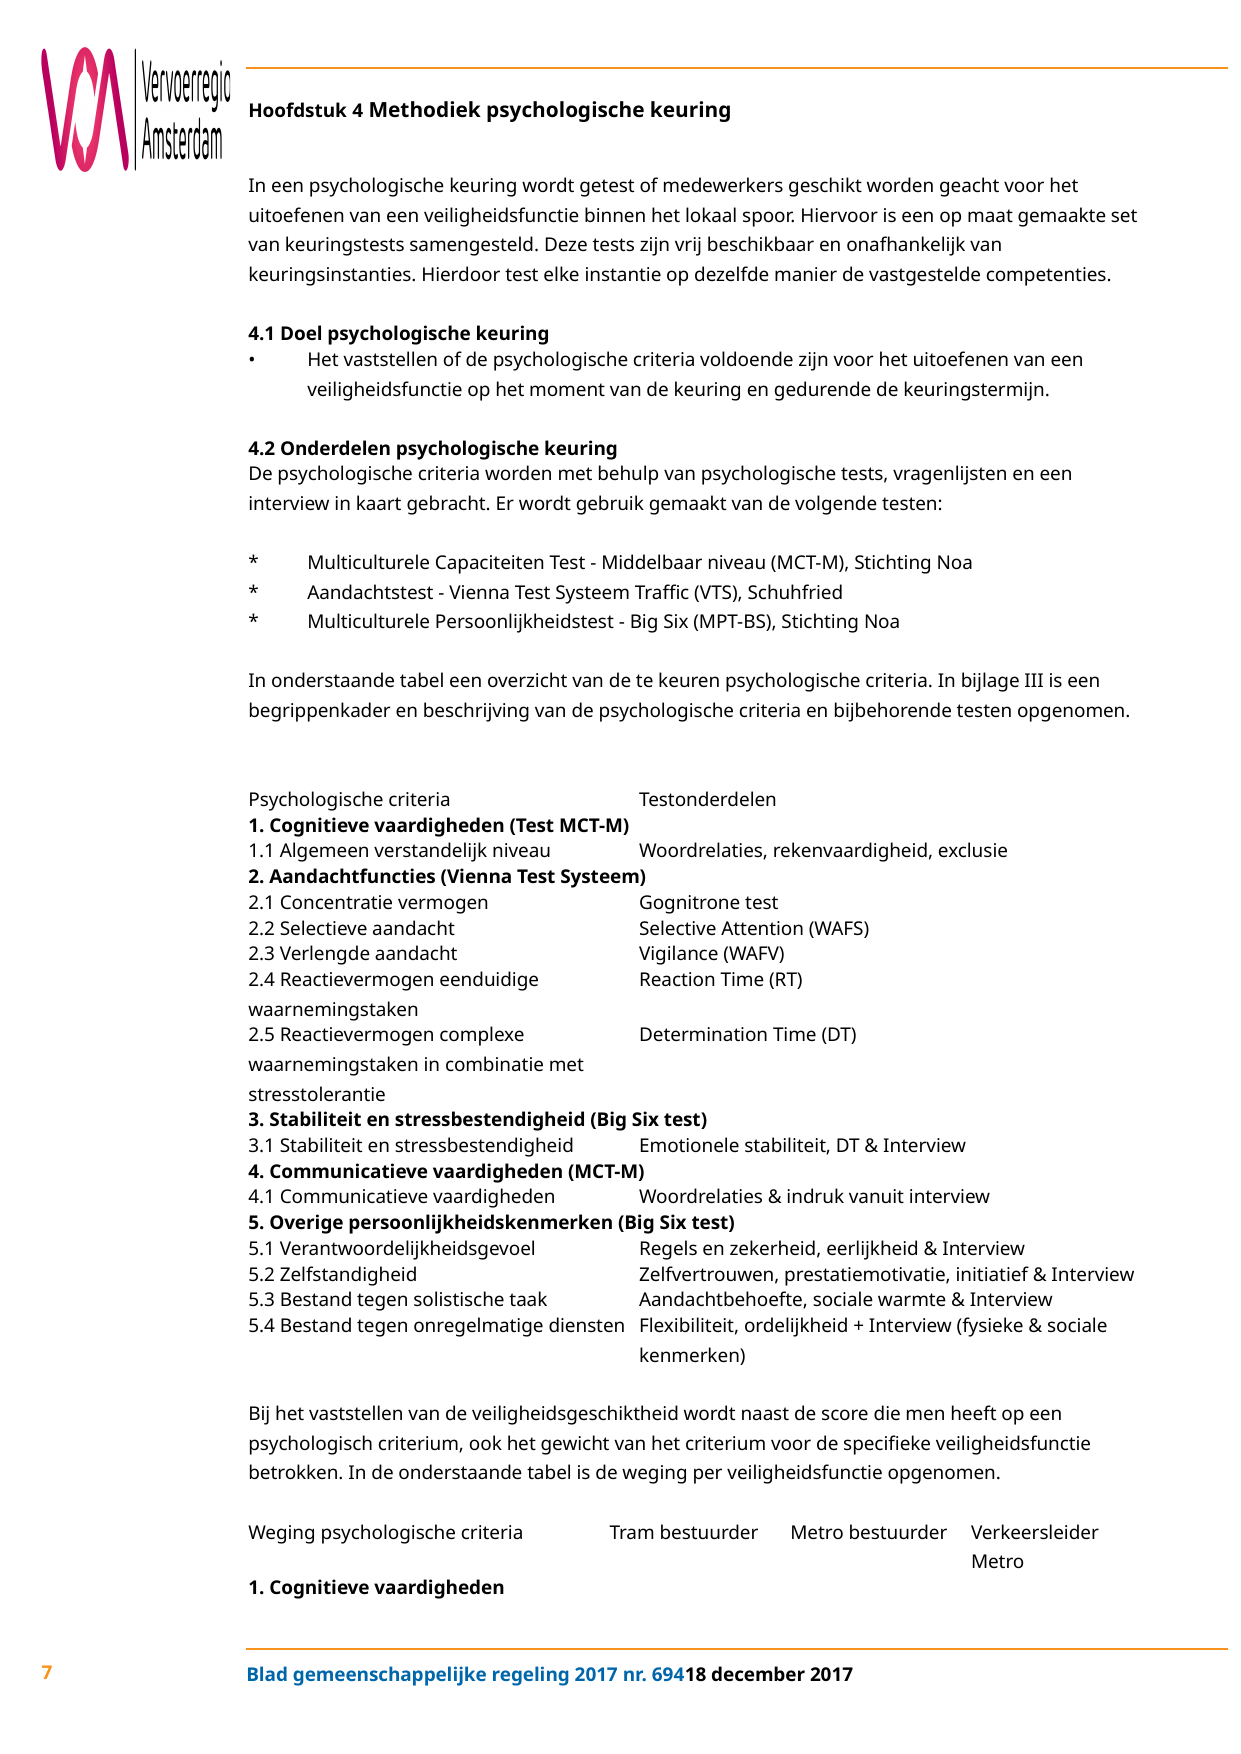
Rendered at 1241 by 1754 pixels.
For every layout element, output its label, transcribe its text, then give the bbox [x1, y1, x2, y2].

table_cell Flexibiliteit, ordelijkheid + Interview (fysieke & sociale kenmerken) [639, 1312, 1152, 1368]
list Het vaststellen of de psychologische criteria voldoende zijn voor het uitoefenen van een veiligheidsfunctie op het moment van de keuring en gedurende de keuringstermijn. [248, 346, 1152, 401]
table_cell 2.1 Concentratie vermogen [248, 889, 639, 915]
table_cell 1. Cognitieve vaardigheden [248, 1574, 1152, 1600]
table_cell Regels en zekerheid, eerlijkheid & Interview [639, 1235, 1152, 1261]
table_cell 5.4 Bestand tegen onregelmatige diensten [248, 1312, 639, 1368]
table_header Metro bestuurder [790, 1519, 971, 1574]
table_header Weging psychologische criteria [248, 1519, 609, 1574]
table_cell 4.1 Communicatieve vaardigheden [248, 1184, 639, 1209]
table_cell 2.3 Verlengde aandacht [248, 941, 639, 966]
table_cell Determination Time (DT) [639, 1022, 1152, 1106]
table_cell 3. Stabiliteit en stressbestendigheid (Big Six test) [248, 1106, 1152, 1132]
table_cell 2. Aandachtfuncties (Vienna Test Systeem) [248, 863, 1152, 889]
table_cell Aandachtbehoefte, sociale warmte & Interview [639, 1287, 1152, 1312]
table_cell 1. Cognitieve vaardigheden (Test MCT-M) [248, 812, 1152, 838]
table_header Psychologische criteria [248, 786, 639, 812]
table_cell Selective Attention (WAFS) [639, 915, 1152, 941]
table_header [952, 786, 1152, 812]
table_header Testonderdelen [639, 786, 952, 812]
text In onderstaande tabel een overzicht van de te keuren psychologische criteria. In bijlage III is een begrippenkader en beschrijving van de psychologische criteria en bijbehorende testen opgenomen. [248, 668, 1152, 723]
table_cell 2.4 Reactievermogen eenduidige waarnemingstaken [248, 966, 639, 1022]
table_cell Zelfvertrouwen, prestatiemotivatie, initiatief & Interview [639, 1261, 1152, 1287]
table_cell Gognitrone test [639, 889, 1152, 915]
text 4.2 Onderdelen psychologische keuring [248, 435, 1152, 461]
picture [41, 47, 231, 172]
table_cell Reaction Time (RT) [639, 966, 1152, 1022]
list Aandachtstest - Vienna Test Systeem Traffic (VTS), Schuhfried [248, 579, 1152, 605]
table_header Tram bestuurder [609, 1519, 790, 1574]
text 4.1 Doel psychologische keuring [248, 320, 1152, 346]
table_cell Woordrelaties & indruk vanuit interview [639, 1184, 1152, 1209]
table_cell 5.1 Verantwoordelijkheidsgevoel [248, 1235, 639, 1261]
table_cell Woordrelaties, rekenvaardigheid, exclusie [639, 838, 1152, 863]
table_cell 2.2 Selectieve aandacht [248, 915, 639, 941]
text In een psychologische keuring wordt getest of medewerkers geschikt worden geacht voor het uitoefenen van een veiligheidsfunctie binnen het lokaal spoor. Hiervoor is een op maat gemaakte set van keuringstests samengesteld. Deze tests zijn vrij beschikbaar en onafhankelijk van keuringsinstanties. Hierdoor test elke instantie op dezelfde manier de vastgestelde competenties. [248, 172, 1152, 287]
table_cell Emotionele stabiliteit, DT & Interview [639, 1132, 1152, 1158]
list Multiculturele Capaciteiten Test - Middelbaar niveau (MCT-M), Stichting Noa [248, 549, 1152, 575]
list Multiculturele Persoonlijkheidstest - Big Six (MPT-BS), Stichting Noa [248, 608, 1152, 634]
table_cell 1.1 Algemeen verstandelijk niveau [248, 838, 639, 863]
table_cell 2.5 Reactievermogen complexe waarnemingstaken in combinatie met stresstolerantie [248, 1022, 639, 1106]
text Bij het vaststellen van de veiligheidsgeschiktheid wordt naast de score die men heeft op een psychologisch criterium, ook het gewicht van het criterium voor de specifieke veiligheidsfunctie betrokken. In de onderstaande tabel is de weging per veiligheidsfunctie opgenomen. [248, 1400, 1152, 1485]
table_cell Vigilance (WAFV) [639, 941, 1152, 966]
table_cell 3.1 Stabiliteit en stressbestendigheid [248, 1132, 639, 1158]
table_cell 5. Overige persoonlijkheidskenmerken (Big Six test) [248, 1209, 1152, 1235]
text De psychologische criteria worden met behulp van psychologische tests, vragenlijsten en een interview in kaart gebracht. Er wordt gebruik gemaakt van de volgende testen: [248, 461, 1152, 516]
table_cell 5.3 Bestand tegen solistische taak [248, 1287, 639, 1312]
table_cell 4. Communicatieve vaardigheden (MCT-M) [248, 1158, 1152, 1184]
text Hoofdstuk 4 Methodiek psychologische keuring [248, 95, 1152, 123]
table_cell 5.2 Zelfstandigheid [248, 1261, 639, 1287]
table_header Verkeersleider Metro [971, 1519, 1152, 1574]
